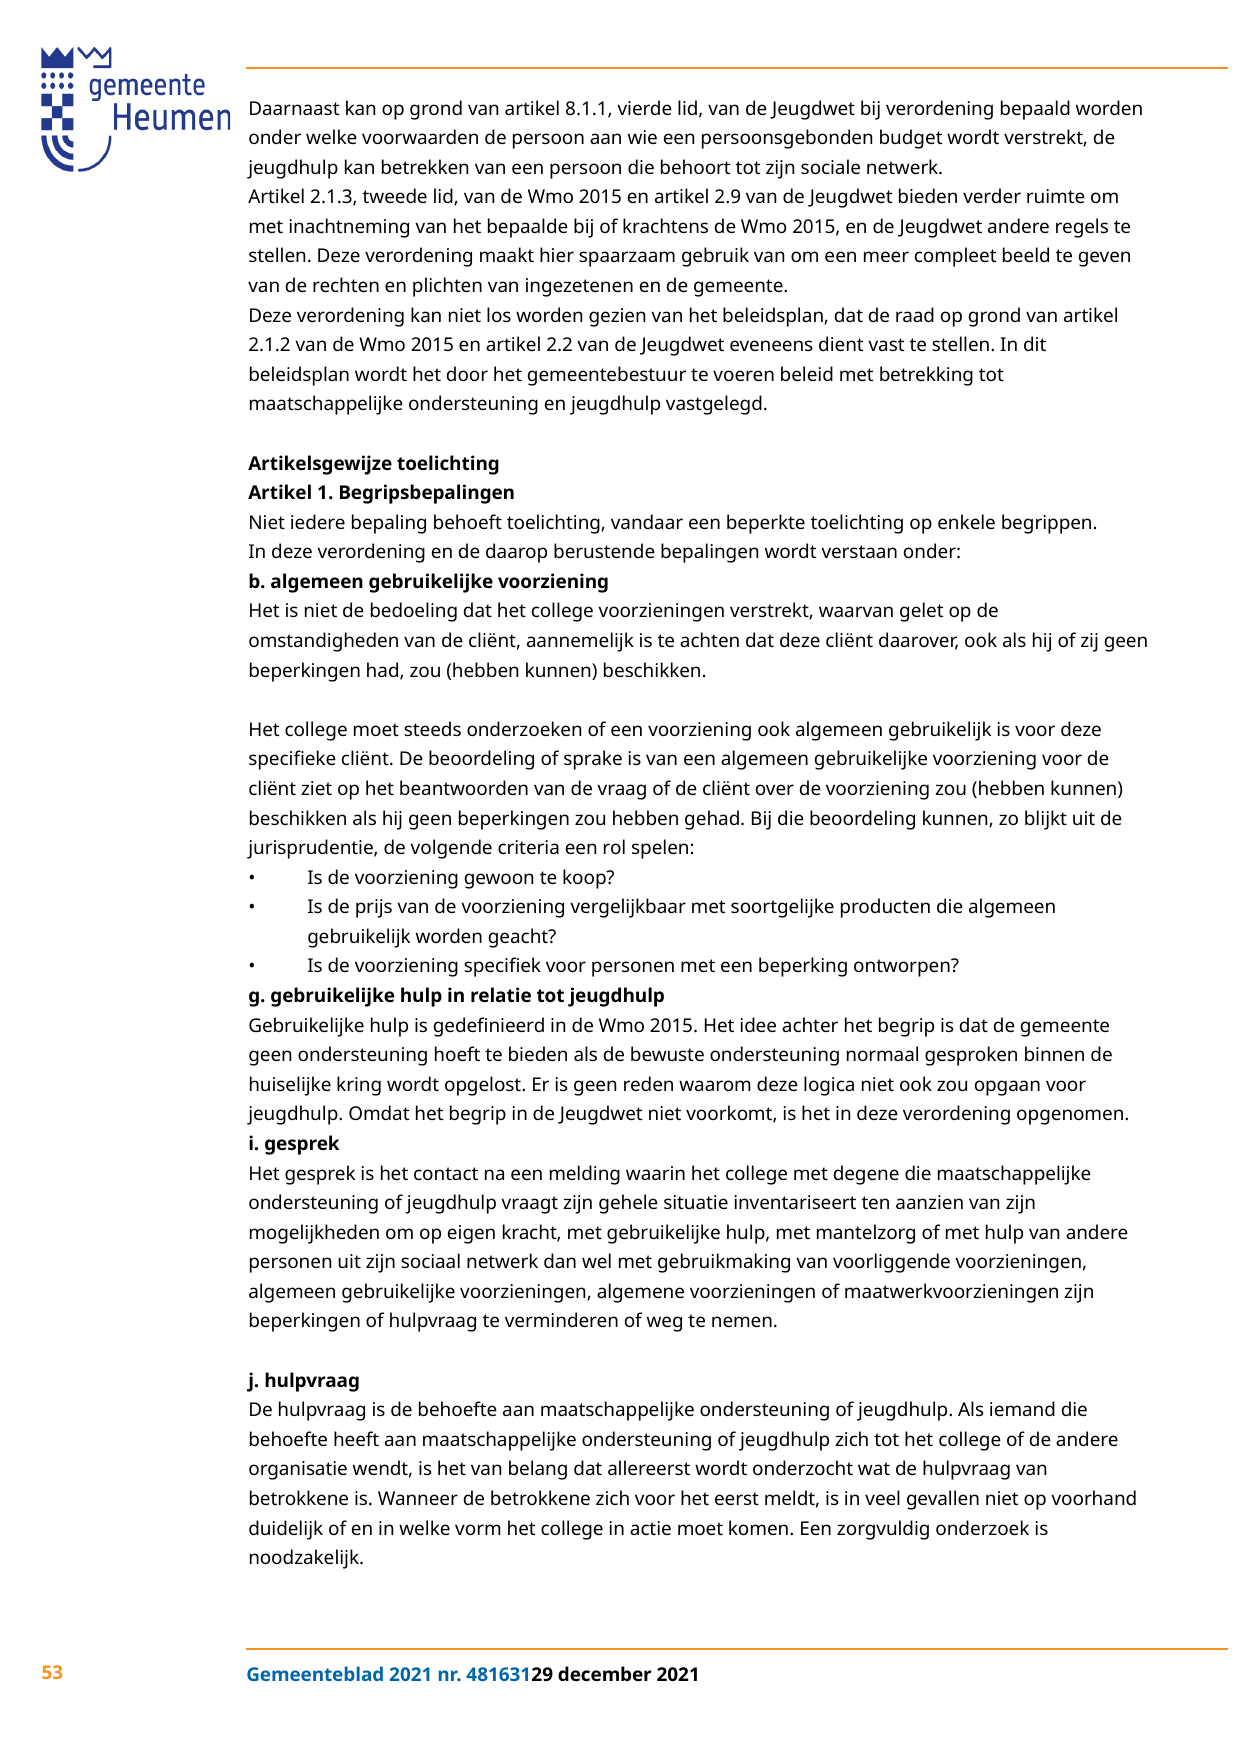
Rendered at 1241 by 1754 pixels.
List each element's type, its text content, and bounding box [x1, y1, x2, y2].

text Niet iedere bepaling behoeft toelichting, vandaar een beperkte toelichting op enkele begrippen. [248, 509, 1152, 535]
text Het college moet steeds onderzoeken of een voorziening ook algemeen gebruikelijk is voor deze specifieke cliënt. De beoordeling of sprake is van een algemeen gebruikelijke voorziening voor de cliënt ziet op het beantwoorden van de vraag of de cliënt over de voorziening zou (hebben kunnen) beschikken als hij geen beperkingen zou hebben gehad. Bij die beoordeling kunnen, zo blijkt uit de jurisprudentie, de volgende criteria een rol spelen: [248, 716, 1152, 860]
list Is de prijs van de voorziening vergelijkbaar met soortgelijke producten die algemeen gebruikelijk worden geacht? [248, 893, 1152, 949]
text Gebruikelijke hulp is gedefinieerd in de Wmo 2015. Het idee achter het begrip is dat de gemeente geen ondersteuning hoeft te bieden als de bewuste ondersteuning normaal gesproken binnen de huiselijke kring wordt opgelost. Er is geen reden waarom deze logica niet ook zou opgaan voor jeugdhulp. Omdat het begrip in de Jeugdwet niet voorkomt, is het in deze verordening opgenomen. [248, 1012, 1152, 1126]
text Daarnaast kan op grond van artikel 8.1.1, vierde lid, van de Jeugdwet bij verordening bepaald worden onder welke voorwaarden de persoon aan wie een persoonsgebonden budget wordt verstrekt, de jeugdhulp kan betrekken van een persoon die behoort tot zijn sociale netwerk. [248, 95, 1152, 180]
text Deze verordening kan niet los worden gezien van het beleidsplan, dat de raad op grond van artikel 2.1.2 van de Wmo 2015 en artikel 2.2 van de Jeugdwet eveneens dient vast te stellen. In dit beleidsplan wordt het door het gemeentebestuur te voeren beleid met betrekking tot maatschappelijke ondersteuning en jeugdhulp vastgelegd. [248, 302, 1152, 416]
text i. gesprek [248, 1130, 1152, 1156]
text Artikelsgewijze toelichting [248, 450, 1152, 476]
list Is de voorziening gewoon te koop? [248, 864, 1152, 890]
text De hulpvraag is de behoefte aan maatschappelijke ondersteuning of jeugdhulp. Als iemand die behoefte heeft aan maatschappelijke ondersteuning of jeugdhulp zich tot het college of de andere organisatie wendt, is het van belang dat allereerst wordt onderzocht wat de hulpvraag van betrokkene is. Wanneer de betrokkene zich voor het eerst meldt, is in veel gevallen niet op voorhand duidelijk of en in welke vorm het college in actie moet komen. Een zorgvuldig onderzoek is noodzakelijk. [248, 1396, 1152, 1570]
list Is de voorziening specifiek voor personen met een beperking ontworpen? [248, 953, 1152, 978]
text Artikel 2.1.3, tweede lid, van de Wmo 2015 en artikel 2.9 van de Jeugdwet bieden verder ruimte om met inachtneming van het bepaalde bij of krachtens de Wmo 2015, en de Jeugdwet andere regels te stellen. Deze verordening maakt hier spaarzaam gebruik van om een meer compleet beeld te geven van de rechten en plichten van ingezetenen en de gemeente. [248, 183, 1152, 298]
text b. algemeen gebruikelijke voorziening [248, 568, 1152, 594]
text Het is niet de bedoeling dat het college voorzieningen verstrekt, waarvan gelet op de omstandigheden van de cliënt, aannemelijk is te achten dat deze cliënt daarover, ook als hij of zij geen beperkingen had, zou (hebben kunnen) beschikken. [248, 598, 1152, 683]
picture [41, 47, 231, 172]
text Artikel 1. Begripsbepalingen [248, 479, 1152, 505]
text Het gesprek is het contact na een melding waarin het college met degene die maatschappelijke ondersteuning of jeugdhulp vraagt zijn gehele situatie inventariseert ten aanzien van zijn mogelijkheden om op eigen kracht, met gebruikelijke hulp, met mantelzorg of met hulp van andere personen uit zijn sociaal netwerk dan wel met gebruikmaking van voorliggende voorzieningen, algemeen gebruikelijke voorzieningen, algemene voorzieningen of maatwerkvoorzieningen zijn beperkingen of hulpvraag te verminderen of weg te nemen. [248, 1160, 1152, 1333]
text In deze verordening en de daarop berustende bepalingen wordt verstaan onder: [248, 538, 1152, 564]
text g. gebruikelijke hulp in relatie tot jeugdhulp [248, 982, 1152, 1008]
text j. hulpvraag [248, 1367, 1152, 1393]
